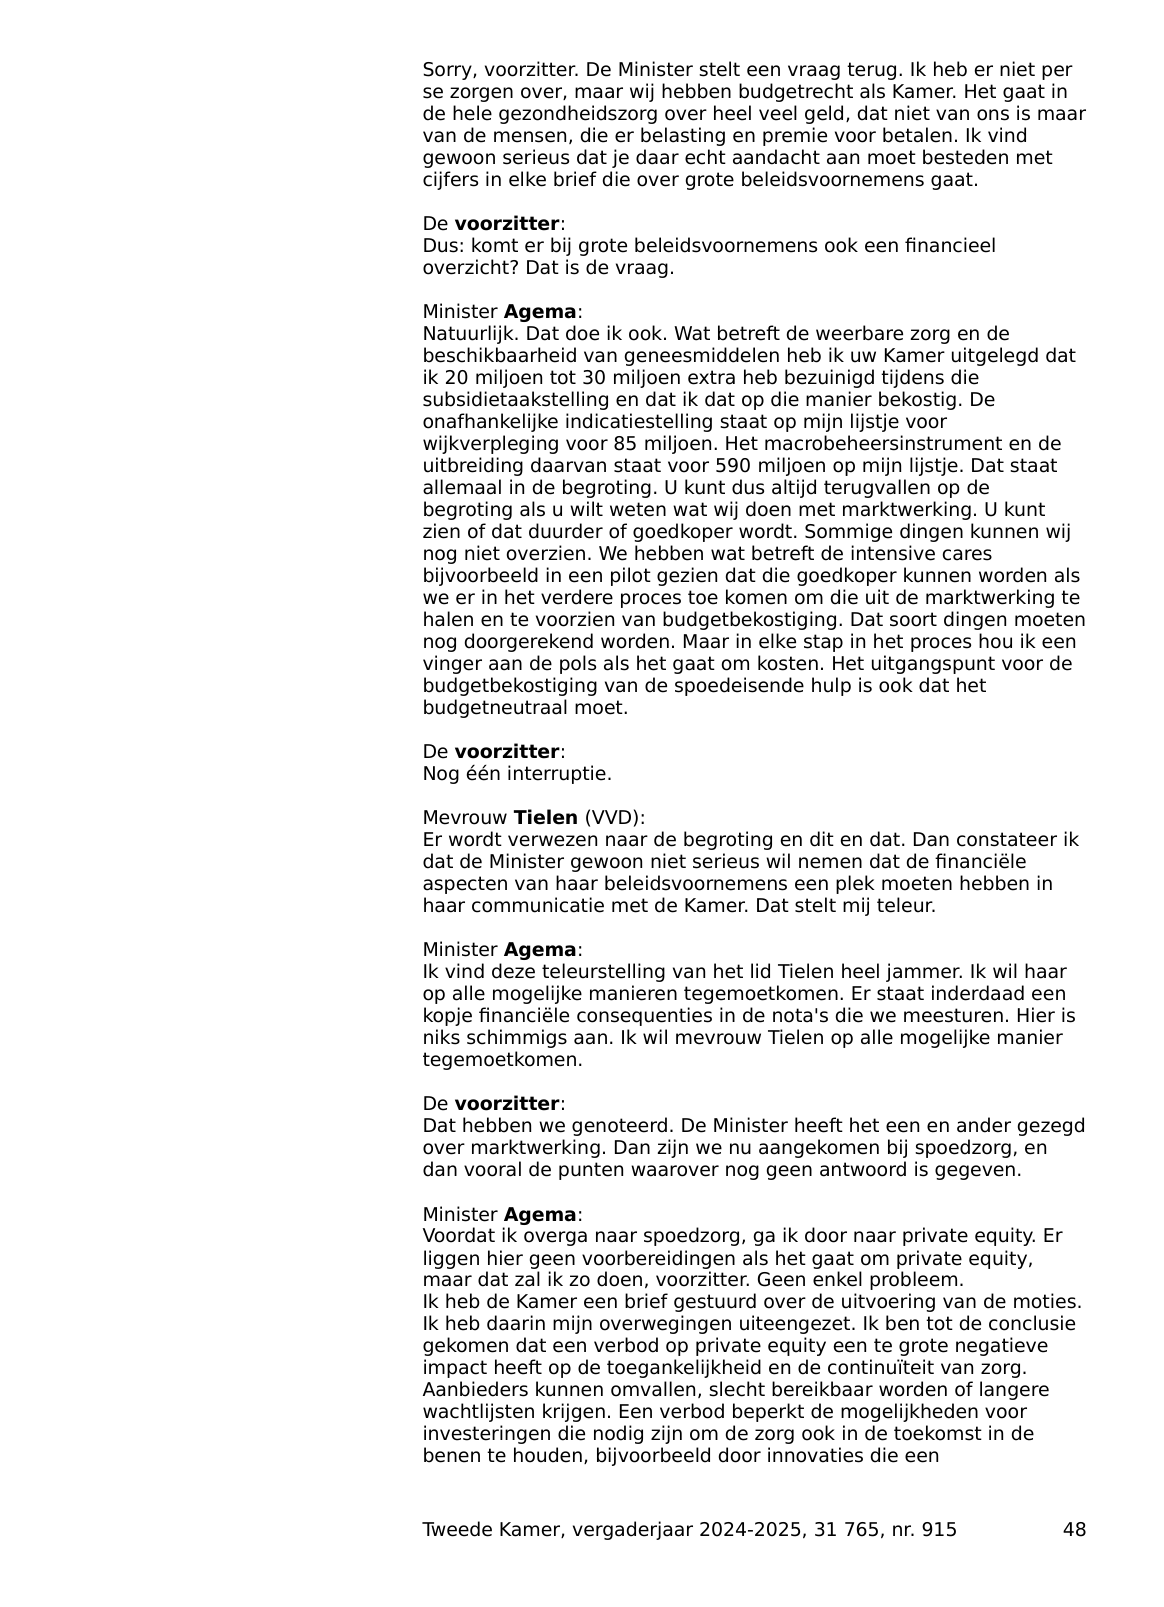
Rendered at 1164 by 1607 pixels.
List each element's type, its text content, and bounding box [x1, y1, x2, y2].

text Sorry, voorzitter. De Minister stelt een vraag terug. Ik heb er niet per se zorgen over, maar wij hebben budgetrecht als Kamer. Het gaat in de hele gezondheidszorg over heel veel geld, dat niet van ons is maar van de mensen, die er belasting en premie voor betalen. Ik vind gewoon serieus dat je daar echt aandacht aan moet besteden met cijfers in elke brief die over grote beleidsvoornemens gaat. [422, 59, 1087, 191]
text De voorzitter: [422, 213, 1087, 235]
text Ik heb de Kamer een brief gestuurd over de uitvoering van de moties. Ik heb daarin mijn overwegingen uiteengezet. Ik ben tot de conclusie gekomen dat een verbod op private equity een te grote negatieve impact heeft op de toegankelijkheid en de continuïteit van zorg. Aanbieders kunnen omvallen, slecht bereikbaar worden of langere wachtlijsten krijgen. Een verbod beperkt de mogelijkheden voor investeringen die nodig zijn om de zorg ook in de toekomst in de benen te houden, bijvoorbeeld door innovaties die een [422, 1291, 1087, 1467]
text Minister Agema: [422, 939, 1087, 961]
text Minister Agema: [422, 1203, 1087, 1225]
text De voorzitter: [422, 1093, 1087, 1115]
text Mevrouw Tielen (VVD): [422, 807, 1087, 829]
text Voordat ik overga naar spoedzorg, ga ik door naar private equity. Er liggen hier geen voorbereidingen als het gaat om private equity, maar dat zal ik zo doen, voorzitter. Geen enkel probleem. [422, 1225, 1087, 1291]
text Natuurlijk. Dat doe ik ook. Wat betreft de weerbare zorg en de beschikbaarheid van geneesmiddelen heb ik uw Kamer uitgelegd dat ik 20 miljoen tot 30 miljoen extra heb bezuinigd tijdens die subsidietaakstelling en dat ik dat op die manier bekostig. De onafhankelijke indicatiestelling staat op mijn lijstje voor wijkverpleging voor 85 miljoen. Het macrobeheersinstrument en de uitbreiding daarvan staat voor 590 miljoen op mijn lijstje. Dat staat allemaal in de begroting. U kunt dus altijd terugvallen op de begroting als u wilt weten wat wij doen met marktwerking. U kunt zien of dat duurder of goedkoper wordt. Sommige dingen kunnen wij nog niet overzien. We hebben wat betreft de intensive cares bijvoorbeeld in een pilot gezien dat die goedkoper kunnen worden als we er in het verdere proces toe komen om die uit de marktwerking te halen en te voorzien van budgetbekostiging. Dat soort dingen moeten nog doorgerekend worden. Maar in elke stap in het proces hou ik een vinger aan de pols als het gaat om kosten. Het uitgangspunt voor de budgetbekostiging van de spoedeisende hulp is ook dat het budgetneutraal moet. [422, 323, 1087, 719]
text Nog één interruptie. [422, 763, 1087, 785]
text Ik vind deze teleurstelling van het lid Tielen heel jammer. Ik wil haar op alle mogelijke manieren tegemoetkomen. Er staat inderdaad een kopje financiële consequenties in de nota's die we meesturen. Hier is niks schimmigs aan. Ik wil mevrouw Tielen op alle mogelijke manier tegemoetkomen. [422, 961, 1087, 1071]
text Minister Agema: [422, 301, 1087, 323]
text Dat hebben we genoteerd. De Minister heeft het een en ander gezegd over marktwerking. Dan zijn we nu aangekomen bij spoedzorg, en dan vooral de punten waarover nog geen antwoord is gegeven. [422, 1115, 1087, 1181]
text De voorzitter: [422, 741, 1087, 763]
text Dus: komt er bij grote beleidsvoornemens ook een financieel overzicht? Dat is de vraag. [422, 235, 1087, 279]
text Er wordt verwezen naar de begroting en dit en dat. Dan constateer ik dat de Minister gewoon niet serieus wil nemen dat de financiële aspecten van haar beleidsvoornemens een plek moeten hebben in haar communicatie met de Kamer. Dat stelt mij teleur. [422, 829, 1087, 917]
